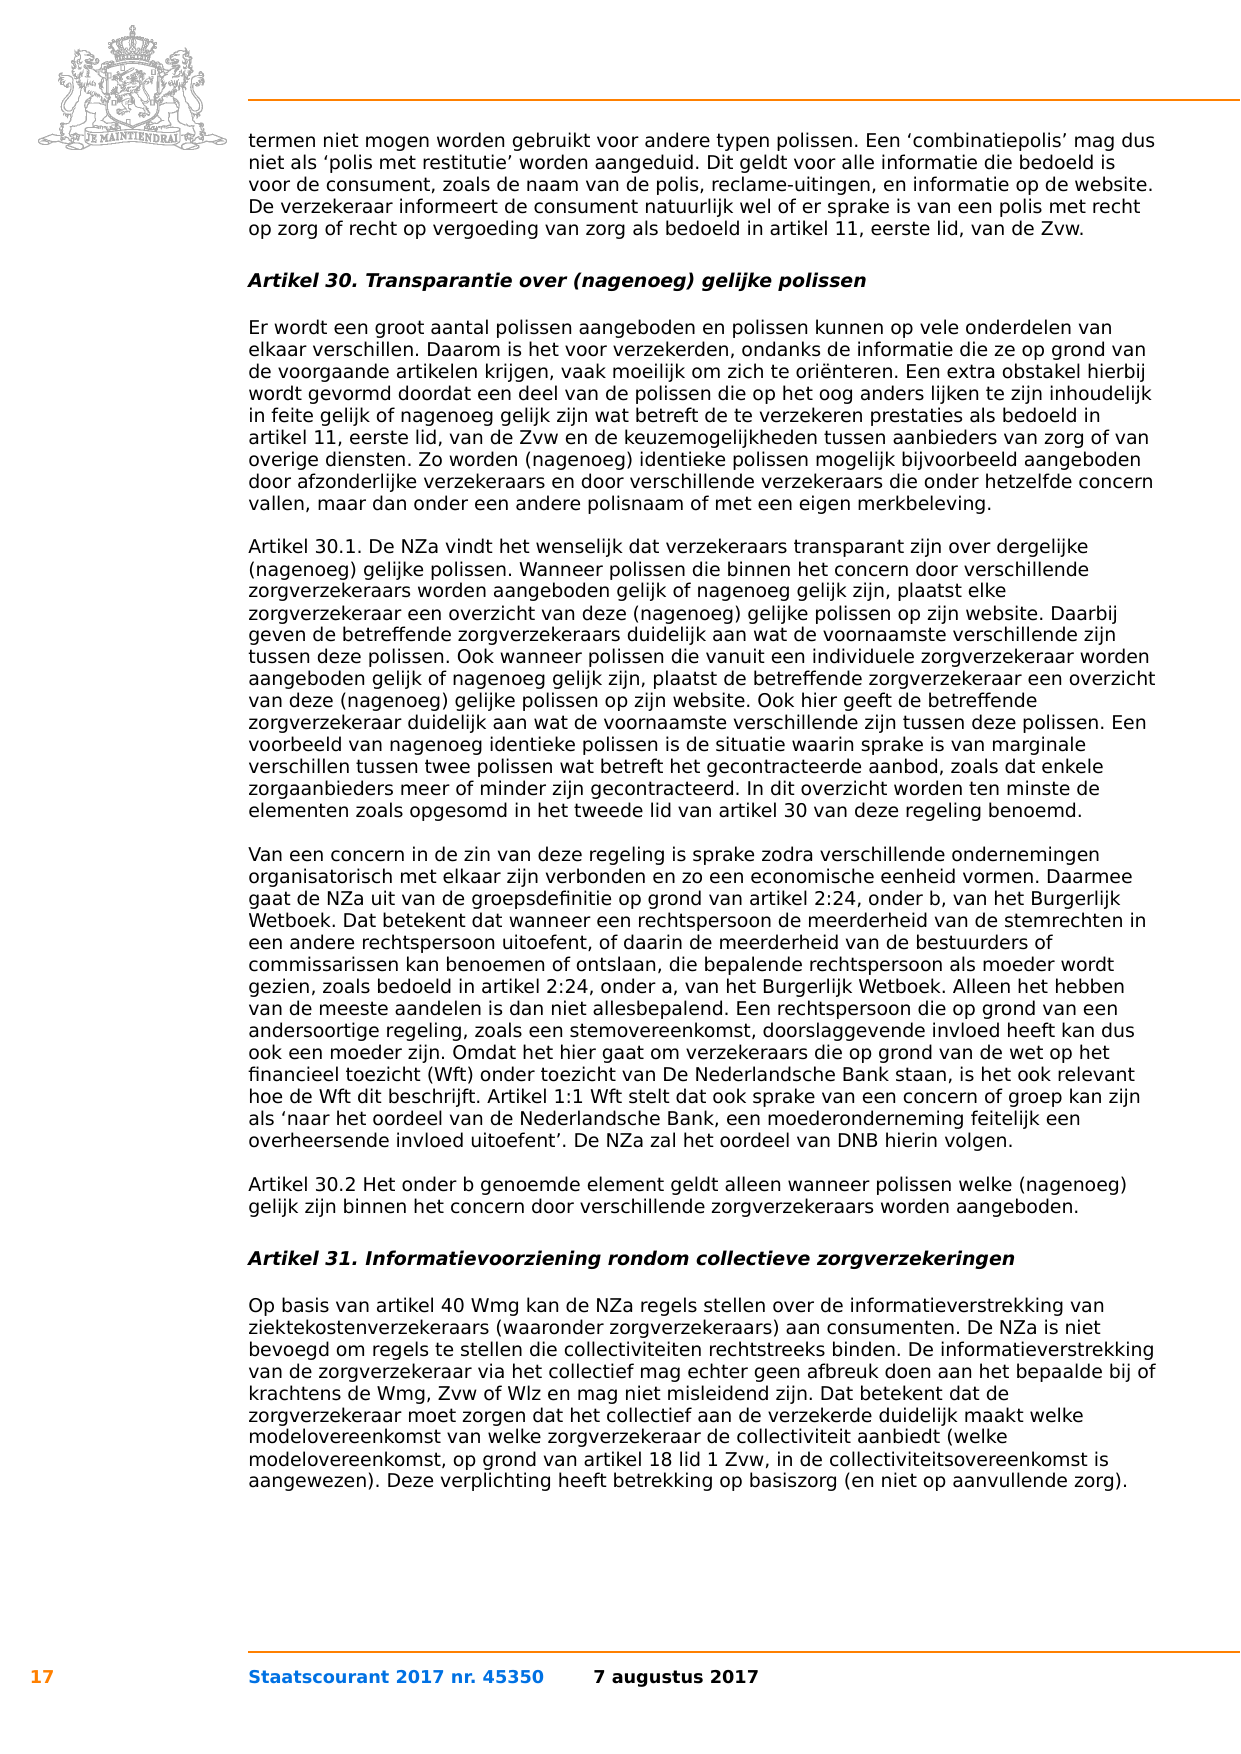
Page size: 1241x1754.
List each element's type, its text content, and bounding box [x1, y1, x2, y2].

text Op basis van artikel 40 Wmg kan de NZa regels stellen over de informatieverstrekking van ziektekostenverzekeraars (waaronder zorgverzekeraars) aan consumenten. De NZa is niet bevoegd om regels te stellen die collectiviteiten rechtstreeks binden. De informatieverstrekking van de zorgverzekeraar via het collectief mag echter geen afbreuk doen aan het bepaalde bij of krachtens de Wmg, Zvw of Wlz en mag niet misleidend zijn. Dat betekent dat de zorgverzekeraar moet zorgen dat het collectief aan de verzekerde duidelijk maakt welke modelovereenkomst van welke zorgverzekeraar de collectiviteit aanbiedt (welke modelovereenkomst, op grond van artikel 18 lid 1 Zvw, in de collectiviteitsovereenkomst is aangewezen). Deze verplichting heeft betrekking op basiszorg (en niet op aanvullende zorg). [248, 1294, 1163, 1492]
text termen niet mogen worden gebruikt voor andere typen polissen. Een ‘combinatiepolis’ mag dus niet als ‘polis met restitutie’ worden aangeduid. Dit geldt voor alle informatie die bedoeld is voor de consument, zoals de naam van de polis, reclame-uitingen, en informatie op de website. [248, 130, 1163, 196]
text De verzekeraar informeert de consument natuurlijk wel of er sprake is van een polis met recht op zorg of recht op vergoeding van zorg als bedoeld in artikel 11, eerste lid, van de Zvw. [248, 196, 1163, 240]
subtitle Artikel 30. Transparantie over (nagenoeg) gelijke polissen [248, 270, 1163, 292]
picture [38, 25, 227, 150]
subtitle Artikel 31. Informatievoorziening rondom collectieve zorgverzekeringen [248, 1248, 1163, 1269]
text Van een concern in de zin van deze regeling is sprake zodra verschillende ondernemingen organisatorisch met elkaar zijn verbonden en zo een economische eenheid vormen. Daarmee gaat de NZa uit van de groepsdefinitie op grond van artikel 2:24, onder b, van het Burgerlijk Wetboek. Dat betekent dat wanneer een rechtspersoon de meerderheid van de stemrechten in een andere rechtspersoon uitoefent, of daarin de meerderheid van de bestuurders of commissarissen kan benoemen of ontslaan, die bepalende rechtspersoon als moeder wordt gezien, zoals bedoeld in artikel 2:24, onder a, van het Burgerlijk Wetboek. Alleen het hebben van de meeste aandelen is dan niet allesbepalend. Een rechtspersoon die op grond van een andersoortige regeling, zoals een stemovereenkomst, doorslaggevende invloed heeft kan dus ook een moeder zijn. Omdat het hier gaat om verzekeraars die op grond van de wet op het financieel toezicht (Wft) onder toezicht van De Nederlandsche Bank staan, is het ook relevant hoe de Wft dit beschrijft. Artikel 1:1 Wft stelt dat ook sprake van een concern of groep kan zijn als ‘naar het oordeel van de Nederlandsche Bank, een moederonderneming feitelijk een overheersende invloed uitoefent’. De NZa zal het oordeel van DNB hierin volgen. [248, 844, 1163, 1152]
text Er wordt een groot aantal polissen aangeboden en polissen kunnen op vele onderdelen van elkaar verschillen. Daarom is het voor verzekerden, ondanks de informatie die ze op grond van de voorgaande artikelen krijgen, vaak moeilijk om zich te oriënteren. Een extra obstakel hierbij wordt gevormd doordat een deel van de polissen die op het oog anders lijken te zijn inhoudelijk in feite gelijk of nagenoeg gelijk zijn wat betreft de te verzekeren prestaties als bedoeld in artikel 11, eerste lid, van de Zvw en de keuzemogelijkheden tussen aanbieders van zorg of van overige diensten. Zo worden (nagenoeg) identieke polissen mogelijk bijvoorbeeld aangeboden door afzonderlijke verzekeraars en door verschillende verzekeraars die onder hetzelfde concern vallen, maar dan onder een andere polisnaam of met een eigen merkbeleving. [248, 317, 1163, 514]
text Artikel 30.2 Het onder b genoemde element geldt alleen wanneer polissen welke (nagenoeg) gelijk zijn binnen het concern door verschillende zorgverzekeraars worden aangeboden. [248, 1174, 1163, 1218]
text Artikel 30.1. De NZa vindt het wenselijk dat verzekeraars transparant zijn over dergelijke (nagenoeg) gelijke polissen. Wanneer polissen die binnen het concern door verschillende zorgverzekeraars worden aangeboden gelijk of nagenoeg gelijk zijn, plaatst elke zorgverzekeraar een overzicht van deze (nagenoeg) gelijke polissen op zijn website. Daarbij geven de betreffende zorgverzekeraars duidelijk aan wat de voornaamste verschillende zijn tussen deze polissen. Ook wanneer polissen die vanuit een individuele zorgverzekeraar worden aangeboden gelijk of nagenoeg gelijk zijn, plaatst de betreffende zorgverzekeraar een overzicht van deze (nagenoeg) gelijke polissen op zijn website. Ook hier geeft de betreffende zorgverzekeraar duidelijk aan wat de voornaamste verschillende zijn tussen deze polissen. Een voorbeeld van nagenoeg identieke polissen is de situatie waarin sprake is van marginale verschillen tussen twee polissen wat betreft het gecontracteerde aanbod, zoals dat enkele zorgaanbieders meer of minder zijn gecontracteerd. In dit overzicht worden ten minste de elementen zoals opgesomd in het tweede lid van artikel 30 van deze regeling benoemd. [248, 536, 1163, 822]
